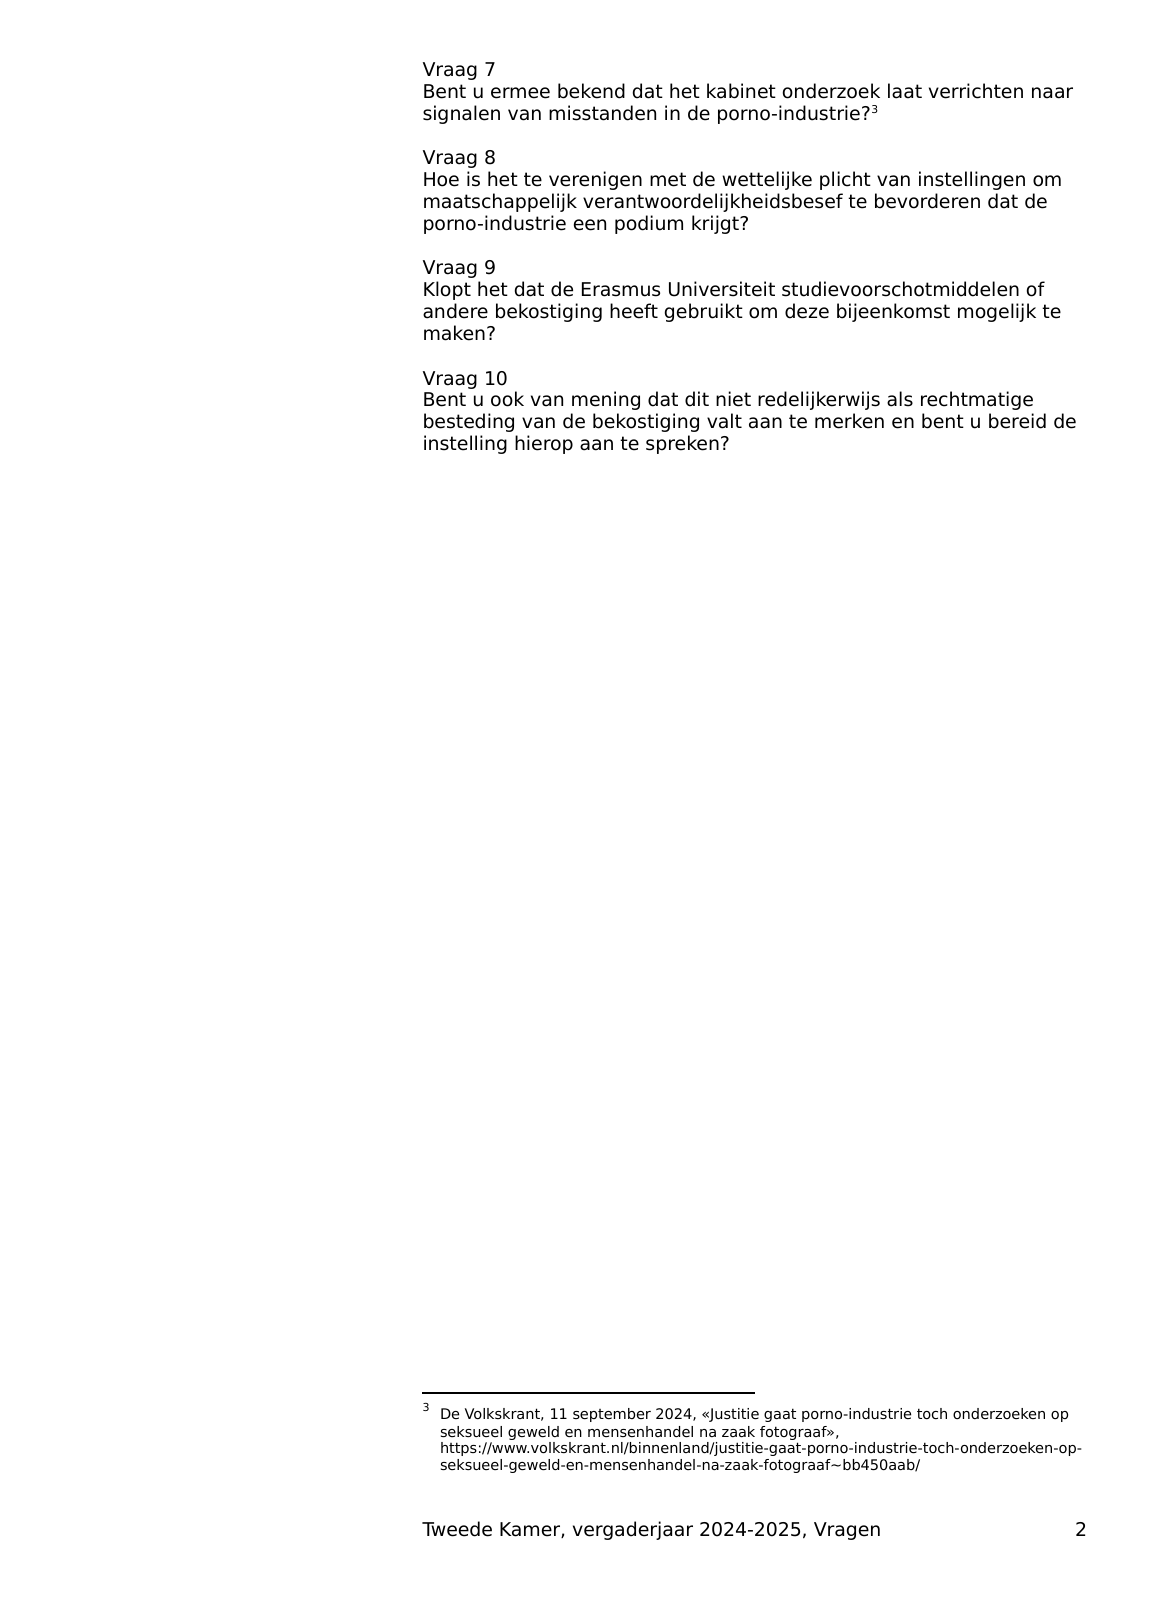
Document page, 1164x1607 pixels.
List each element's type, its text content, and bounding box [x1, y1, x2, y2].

text Vraag 8 [422, 147, 1087, 169]
text Bent u ook van mening dat dit niet redelijkerwijs als rechtmatige besteding van de bekostiging valt aan te merken en bent u bereid de instelling hierop aan te spreken? [422, 389, 1087, 455]
text Vraag 9 [422, 257, 1087, 279]
text Klopt het dat de Erasmus Universiteit studievoorschotmiddelen of andere bekostiging heeft gebruikt om deze bijeenkomst mogelijk te maken? [422, 279, 1087, 345]
text Vraag 7 [422, 59, 1087, 81]
text Vraag 10 [422, 367, 1087, 389]
text De Volkskrant, 11 september 2024, «Justitie gaat porno-industrie toch onderzoeken op seksueel geweld en mensenhandel na zaak fotograaf», https://www.volkskrant.nl/binnenland/justitie-gaat-porno-industrie-toch-onderzoeken-op-seksueel-geweld-en-mensenhandel-na-zaak-fotograaf~bb450aab/ [422, 1402, 1087, 1474]
text Hoe is het te verenigen met de wettelijke plicht van instellingen om maatschappelijk verantwoordelijkheidsbesef te bevorderen dat de porno-industrie een podium krijgt? [422, 169, 1087, 235]
text Bent u ermee bekend dat het kabinet onderzoek laat verrichten naar signalen van misstanden in de porno-industrie? [422, 81, 1087, 125]
